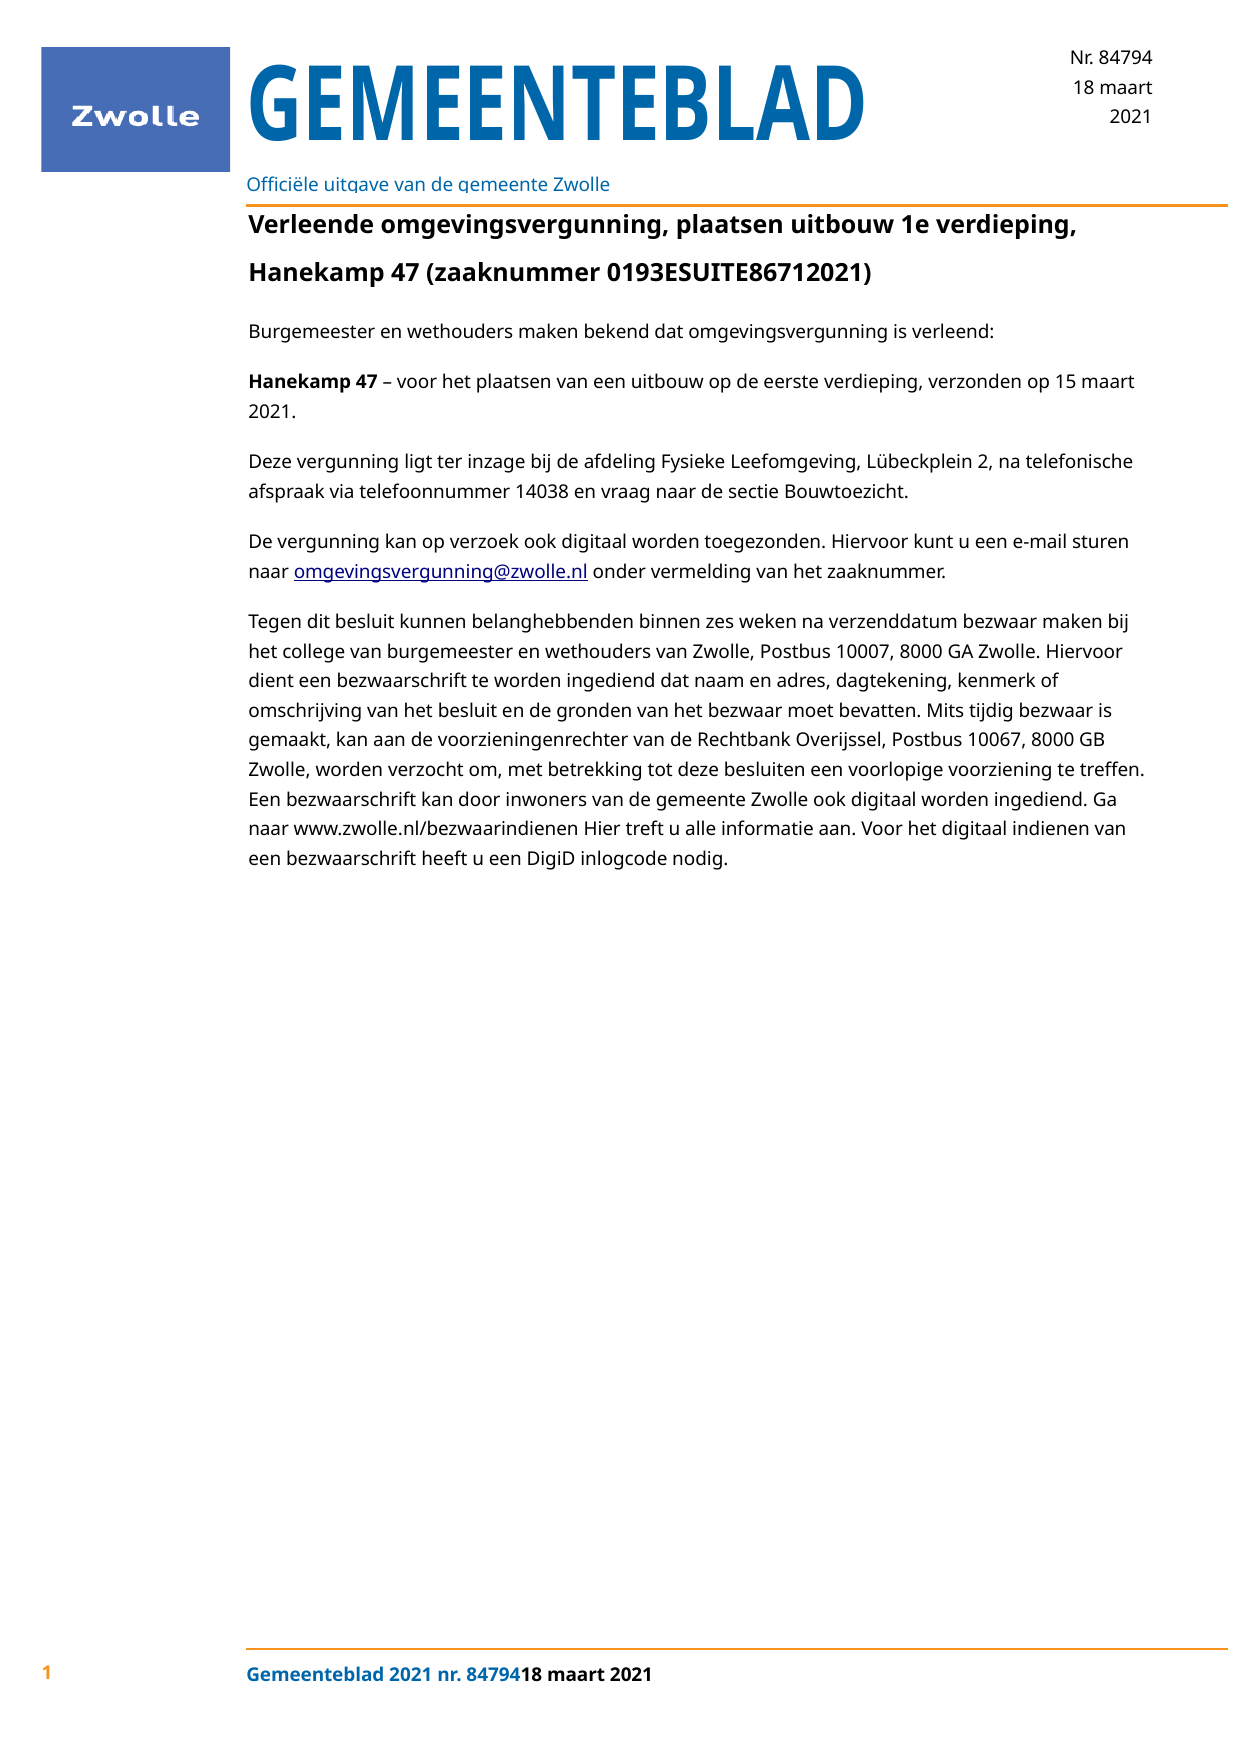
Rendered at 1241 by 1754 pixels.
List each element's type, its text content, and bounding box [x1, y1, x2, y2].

text Burgemeester en wethouders maken bekend dat omgevingsvergunning is verleend: [248, 318, 1152, 344]
picture [41, 47, 231, 172]
text De vergunning kan op verzoek ook digitaal worden toegezonden. Hiervoor kunt u een e-mail sturen naar omgevingsvergunning@zwolle.nl onder vermelding van het zaaknummer. [248, 528, 1152, 584]
text Verleende omgevingsvergunning, plaatsen uitbouw 1e verdieping, Hanekamp 47 (zaaknummer 0193ESUITE86712021) [248, 207, 1152, 288]
text Hanekamp 47 – voor het plaatsen van een uitbouw op de eerste verdieping, verzonden op 15 maart 2021. [248, 368, 1152, 424]
text Deze vergunning ligt ter inzage bij de afdeling Fysieke Leefomgeving, Lübeckplein 2, na telefonische afspraak via telefoonnummer 14038 en vraag naar de sectie Bouwtoezicht. [248, 448, 1152, 504]
text Tegen dit besluit kunnen belanghebbenden binnen zes weken na verzenddatum bezwaar maken bij het college van burgemeester en wethouders van Zwolle, Postbus 10007, 8000 GA Zwolle. Hiervoor dient een bezwaarschrift te worden ingediend dat naam en adres, dagtekening, kenmerk of omschrijving van het besluit en de gronden van het bezwaar moet bevatten. Mits tijdig bezwaar is gemaakt, kan aan de voorzieningenrechter van de Rechtbank Overijssel, Postbus 10067, 8000 GB Zwolle, worden verzocht om, met betrekking tot deze besluiten een voorlopige voorziening te treffen. Een bezwaarschrift kan door inwoners van de gemeente Zwolle ook digitaal worden ingediend. Ga naar www.zwolle.nl/bezwaarindienen Hier treft u alle informatie aan. Voor het digitaal indienen van een bezwaarschrift heeft u een DigiD inlogcode nodig. [248, 608, 1152, 871]
